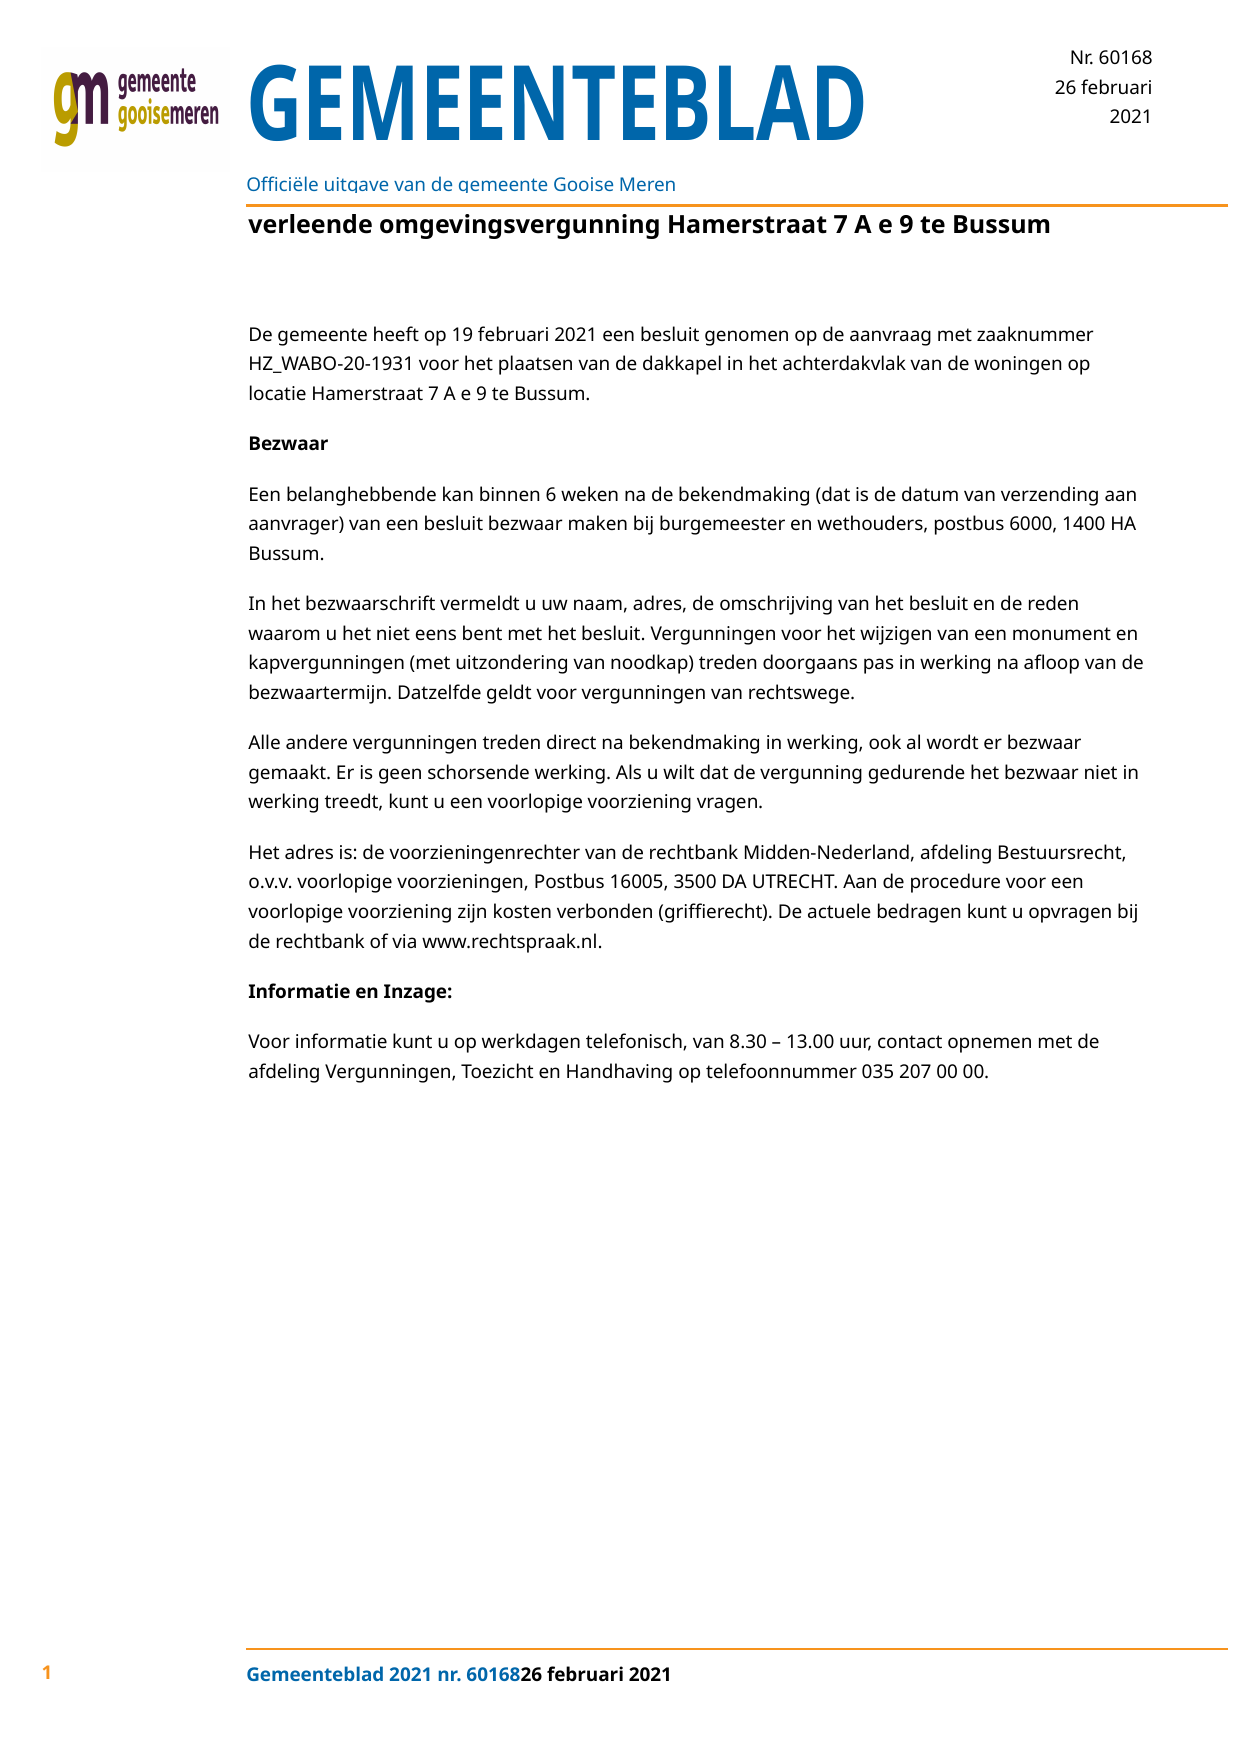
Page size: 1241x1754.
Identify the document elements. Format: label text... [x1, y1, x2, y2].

picture [41, 47, 231, 172]
text De gemeente heeft op 19 februari 2021 een besluit genomen op de aanvraag met zaaknummer HZ_WABO-20-1931 voor het plaatsen van de dakkapel in het achterdakvlak van de woningen op locatie Hamerstraat 7 A e 9 te Bussum. [248, 321, 1152, 406]
text verleende omgevingsvergunning Hamerstraat 7 A e 9 te Bussum [248, 207, 1152, 241]
text Bezwaar [248, 430, 1152, 456]
text Het adres is: de voorzieningenrechter van de rechtbank Midden-Nederland, afdeling Bestuursrecht, o.v.v. voorlopige voorzieningen, Postbus 16005, 3500 DA UTRECHT. Aan de procedure voor een voorlopige voorziening zijn kosten verbonden (griffierecht). De actuele bedragen kunt u opvragen bij de rechtbank of via www.rechtspraak.nl. [248, 839, 1152, 953]
text Informatie en Inzage: [248, 978, 1152, 1004]
text Voor informatie kunt u op werkdagen telefonisch, van 8.30 – 13.00 uur, contact opnemen met de afdeling Vergunningen, Toezicht en Handhaving op telefoonnummer 035 207 00 00. [248, 1029, 1152, 1084]
text In het bezwaarschrift vermeldt u uw naam, adres, de omschrijving van het besluit en de reden waarom u het niet eens bent met het besluit. Vergunningen voor het wijzigen van een monument en kapvergunningen (met uitzondering van noodkap) treden doorgaans pas in werking na afloop van de bezwaartermijn. Datzelfde geldt voor vergunningen van rechtswege. [248, 590, 1152, 705]
text Alle andere vergunningen treden direct na bekendmaking in werking, ook al wordt er bezwaar gemaakt. Er is geen schorsende werking. Als u wilt dat de vergunning gedurende het bezwaar niet in werking treedt, kunt u een voorlopige voorziening vragen. [248, 729, 1152, 814]
text Een belanghebbende kan binnen 6 weken na de bekendmaking (dat is de datum van verzending aan aanvrager) van een besluit bezwaar maken bij burgemeester en wethouders, postbus 6000, 1400 HA Bussum. [248, 481, 1152, 566]
